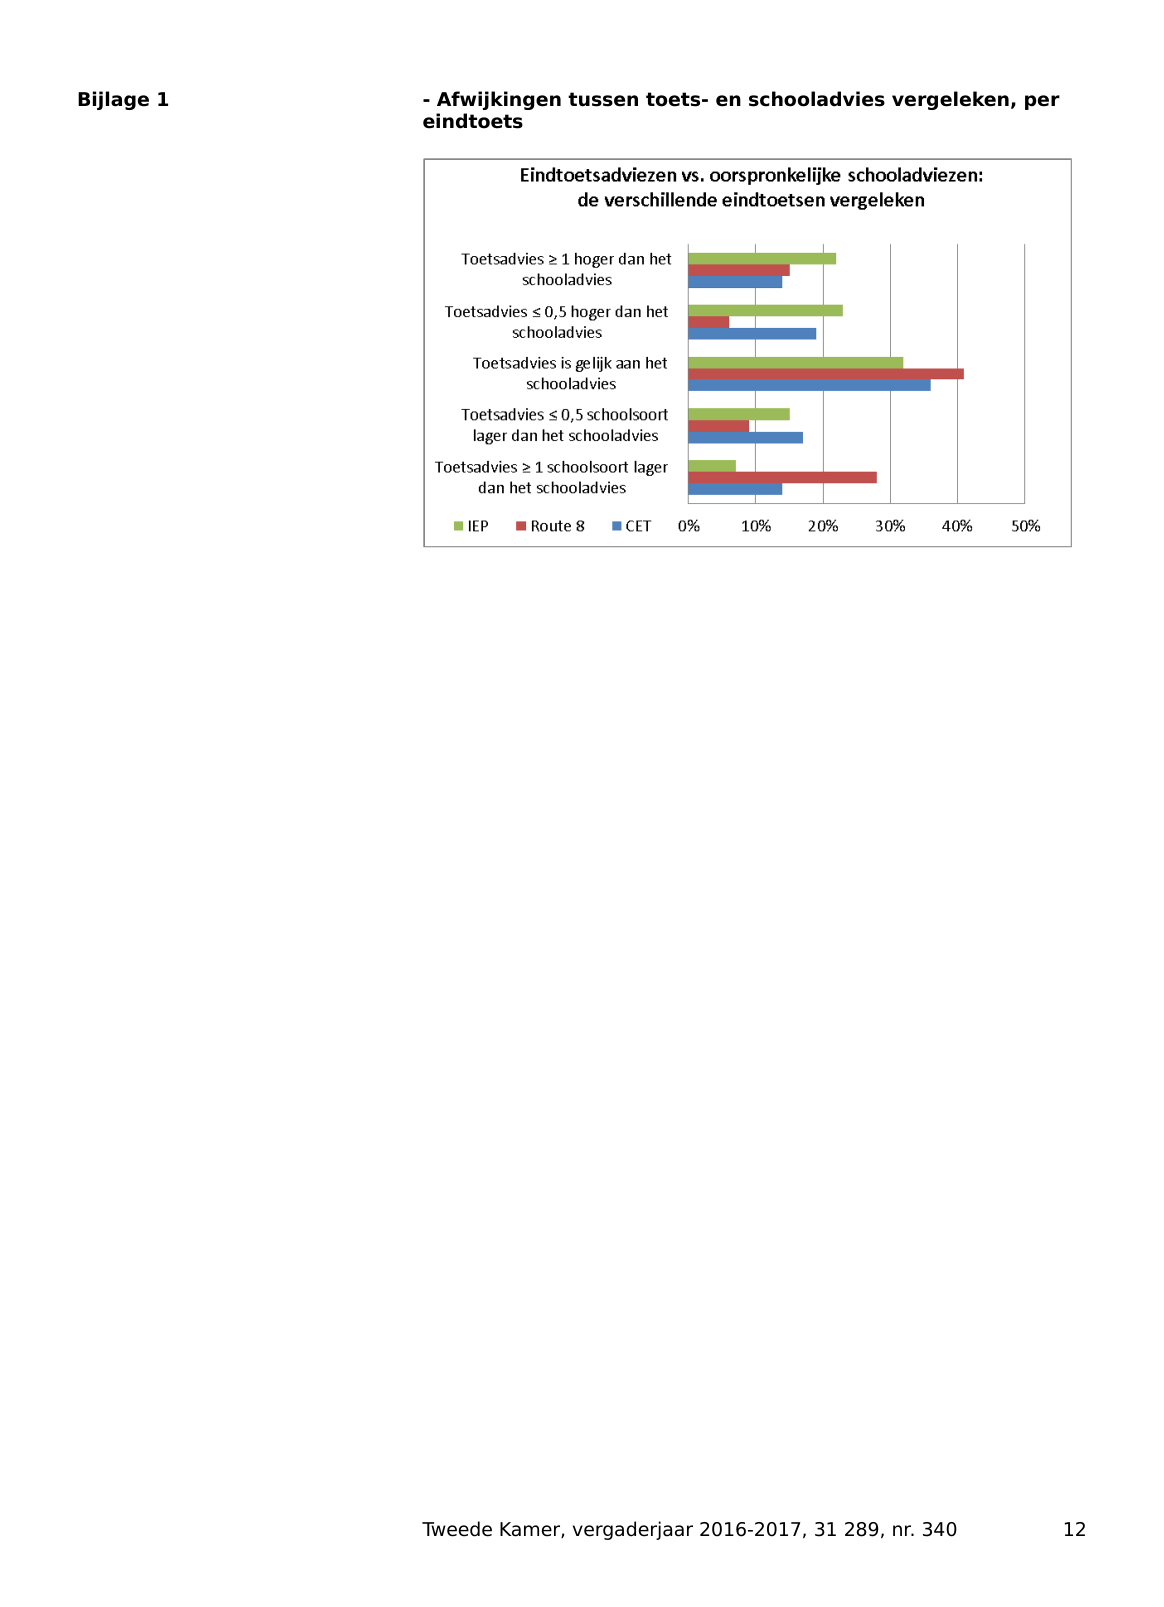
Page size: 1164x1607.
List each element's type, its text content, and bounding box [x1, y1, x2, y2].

picture [422, 158, 1072, 548]
subtitle Bijlage 1 - Afwijkingen tussen toets- en schooladvies vergeleken, per eindtoets [77, 89, 1087, 133]
